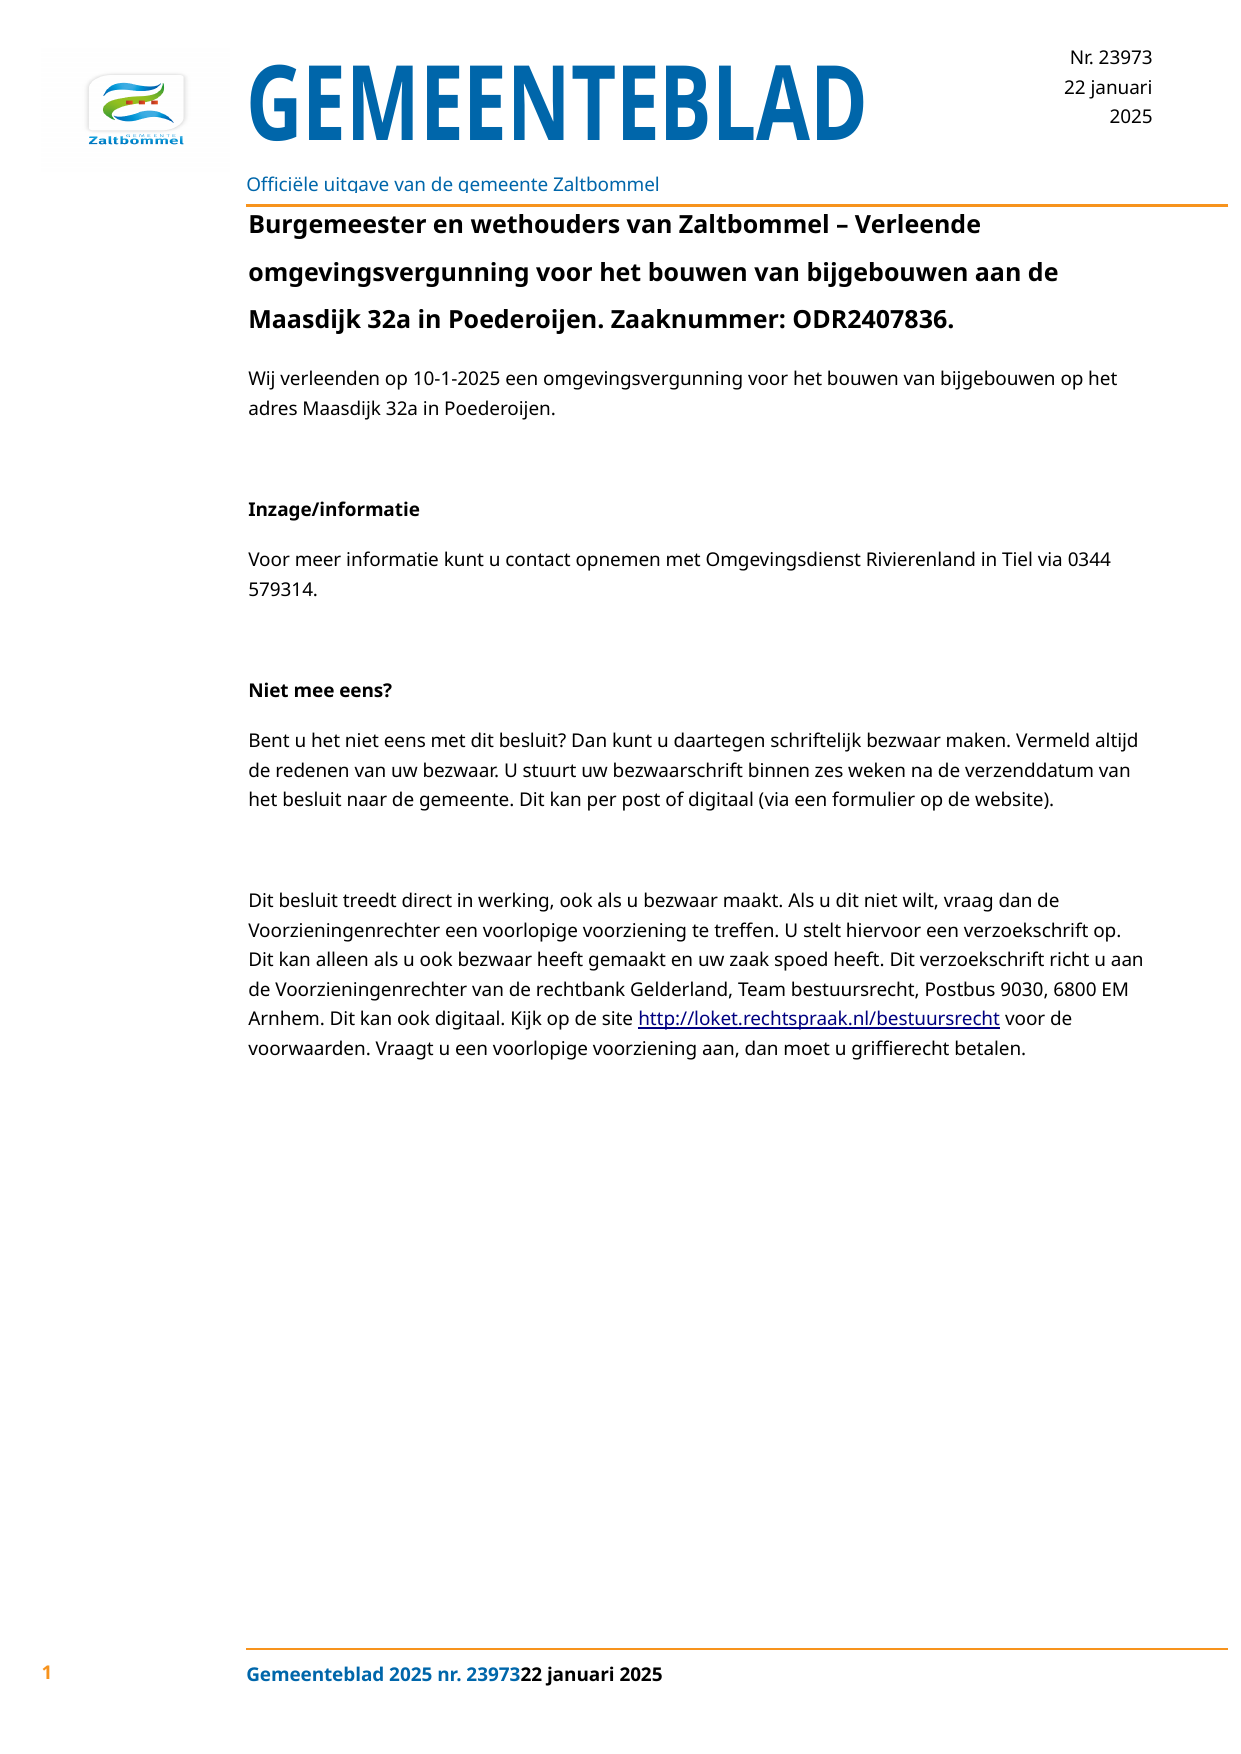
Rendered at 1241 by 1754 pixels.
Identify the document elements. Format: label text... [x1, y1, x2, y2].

text Voor meer informatie kunt u contact opnemen met Omgevingsdienst Rivierenland in Tiel via 0344 579314. [248, 546, 1152, 602]
text Wij verleenden op 10-1-2025 een omgevingsvergunning voor het bouwen van bijgebouwen op het adres Maasdijk 32a in Poederoijen. [248, 366, 1152, 421]
text Dit besluit treedt direct in werking, ook als u bezwaar maakt. Als u dit niet wilt, vraag dan de Voorzieningenrechter een voorlopige voorziening te treffen. U stelt hiervoor een verzoekschrift op. Dit kan alleen als u ook bezwaar heeft gemaakt en uw zaak spoed heeft. Dit verzoekschrift richt u aan de Voorzieningenrechter van de rechtbank Gelderland, Team bestuursrecht, Postbus 9030, 6800 EM Arnhem. Dit kan ook digitaal. Kijk op de site http://loket.rechtspraak.nl/bestuursrecht voor de voorwaarden. Vraagt u een voorlopige voorziening aan, dan moet u griffierecht betalen. [248, 887, 1152, 1061]
text Inzage/informatie [248, 496, 1152, 522]
text Burgemeester en wethouders van Zaltbommel – Verleende omgevingsvergunning voor het bouwen van bijgebouwen aan de Maasdijk 32a in Poederoijen. Zaaknummer: ODR2407836. [248, 207, 1152, 336]
text Bent u het niet eens met dit besluit? Dan kunt u daartegen schriftelijk bezwaar maken. Vermeld altijd de redenen van uw bezwaar. U stuurt uw bezwaarschrift binnen zes weken na de verzenddatum van het besluit naar de gemeente. Dit kan per post of digitaal (via een formulier op de website). [248, 727, 1152, 812]
picture [41, 47, 231, 172]
text Niet mee eens? [248, 677, 1152, 702]
